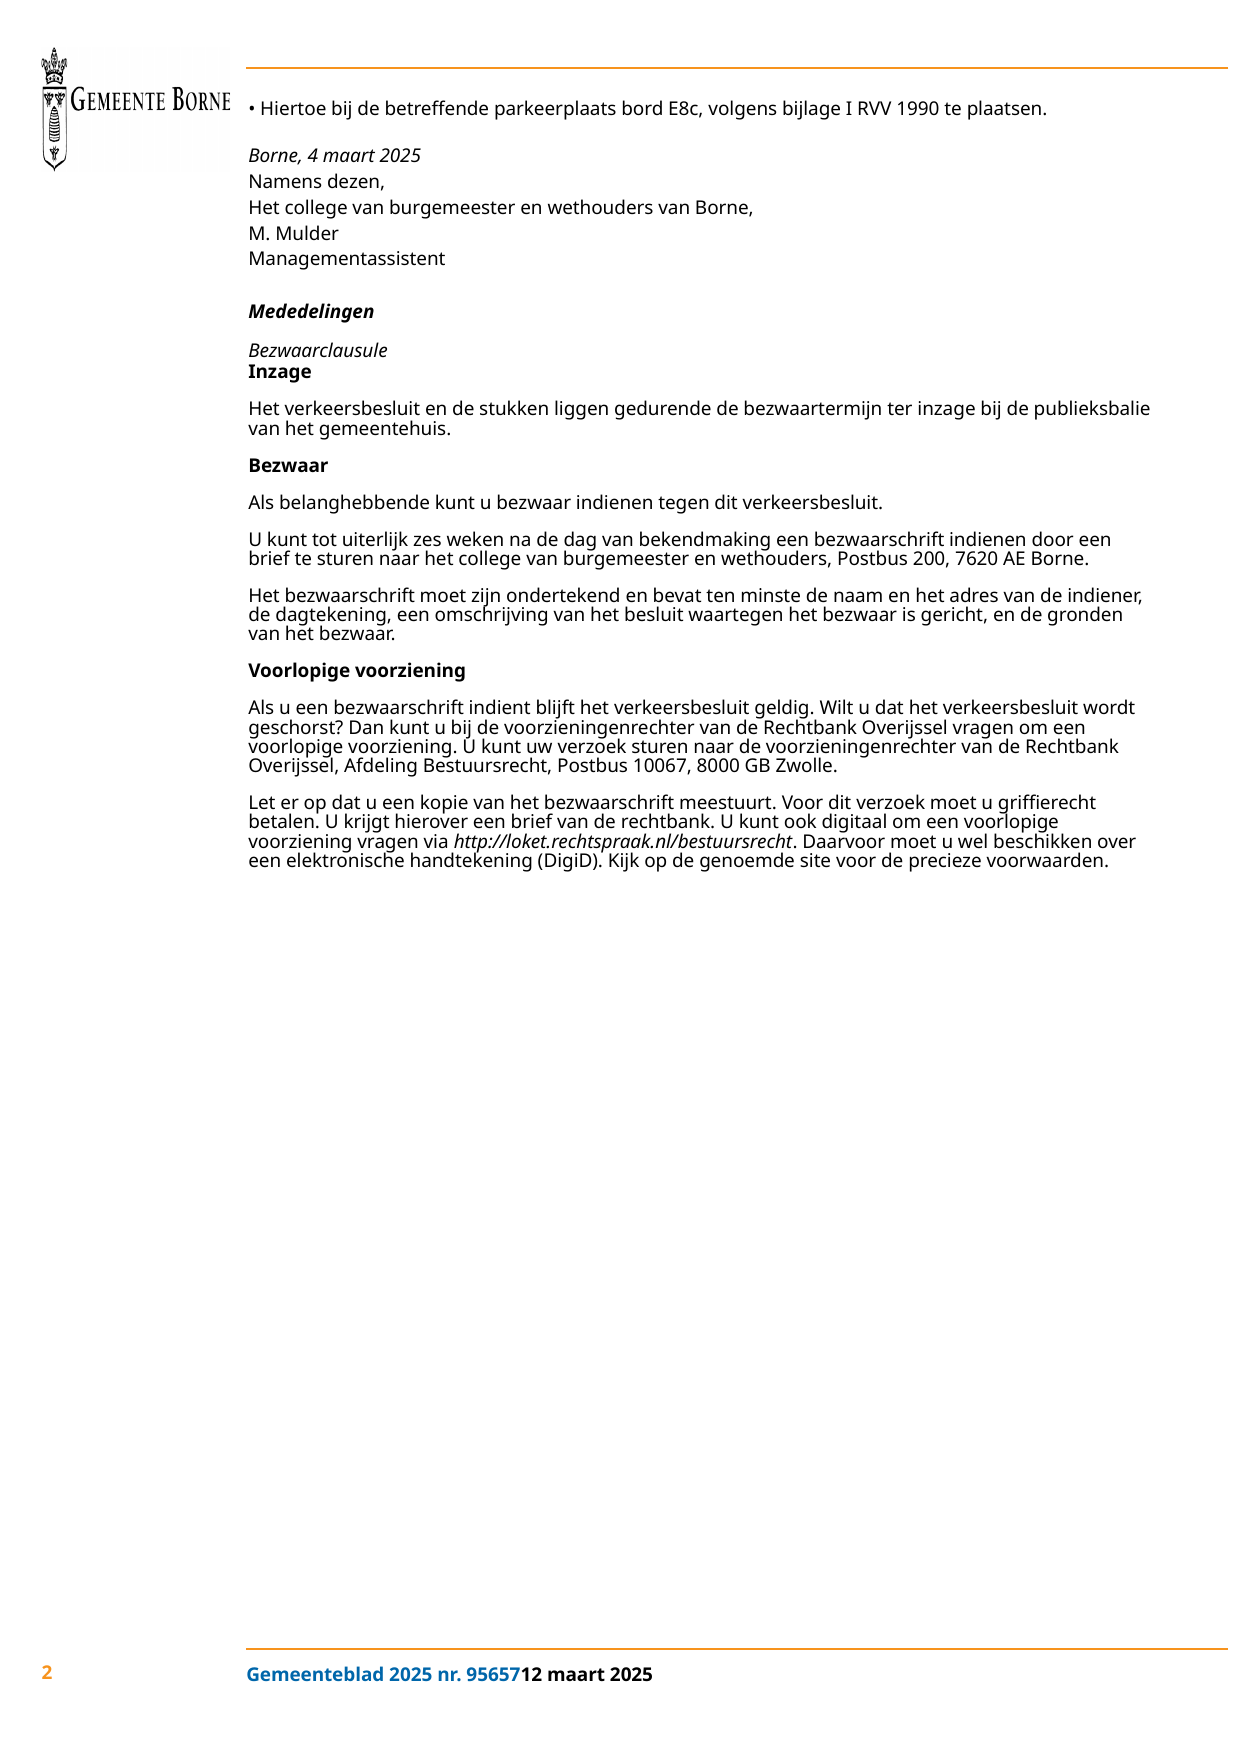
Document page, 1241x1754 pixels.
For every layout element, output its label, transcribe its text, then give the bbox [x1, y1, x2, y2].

text Managementassistent [248, 246, 1152, 271]
text Borne, 4 maart 2025 [248, 143, 1152, 168]
picture [41, 47, 231, 172]
text Inzage [248, 363, 1152, 383]
text Als belanghebbende kunt u bezwaar indienen tegen dit verkeersbesluit. [248, 494, 1152, 513]
text Als u een bezwaarschrift indient blijft het verkeersbesluit geldig. Wilt u dat het verkeersbesluit wordt geschorst? Dan kunt u bij de voorzieningenrechter van de Rechtbank Overijssel vragen om een voorlopige voorziening. U kunt uw verzoek sturen naar de voorzieningenrechter van de Rechtbank Overijssel, Afdeling Bestuursrecht, Postbus 10067, 8000 GB Zwolle. [248, 699, 1152, 776]
text • Hiertoe bij de betreffende parkeerplaats bord E8c, volgens bijlage I RVV 1990 te plaatsen. [248, 95, 1152, 121]
text Mededelingen [248, 298, 1152, 324]
text U kunt tot uiterlijk zes weken na de dag van bekendmaking een bezwaarschrift indienen door een brief te sturen naar het college van burgemeester en wethouders, Postbus 200, 7620 AE Borne. [248, 531, 1152, 569]
text Bezwaarclausule [248, 338, 1152, 363]
text M. Mulder [248, 220, 1152, 246]
text Let er op dat u een kopie van het bezwaarschrift meestuurt. Voor dit verzoek moet u griffierecht betalen. U krijgt hierover een brief van de rechtbank. U kunt ook digitaal om een voorlopige voorziening vragen via http://loket.rechtspraak.nl/bestuursrecht. Daarvoor moet u wel beschikken over een elektronische handtekening (DigiD). Kijk op de genoemde site voor de precieze voorwaarden. [248, 794, 1152, 871]
text Voorlopige voorziening [248, 662, 1152, 682]
text Het college van burgemeester en wethouders van Borne, [248, 194, 1152, 220]
text Het verkeersbesluit en de stukken liggen gedurende de bezwaartermijn ter inzage bij de publieksbalie van het gemeentehuis. [248, 400, 1152, 439]
text Het bezwaarschrift moet zijn ondertekend en bevat ten minste de naam en het adres van de indiener, de dagtekening, een omschrijving van het besluit waartegen het bezwaar is gericht, en de gronden van het bezwaar. [248, 587, 1152, 645]
text Namens dezen, [248, 168, 1152, 194]
text Bezwaar [248, 457, 1152, 476]
